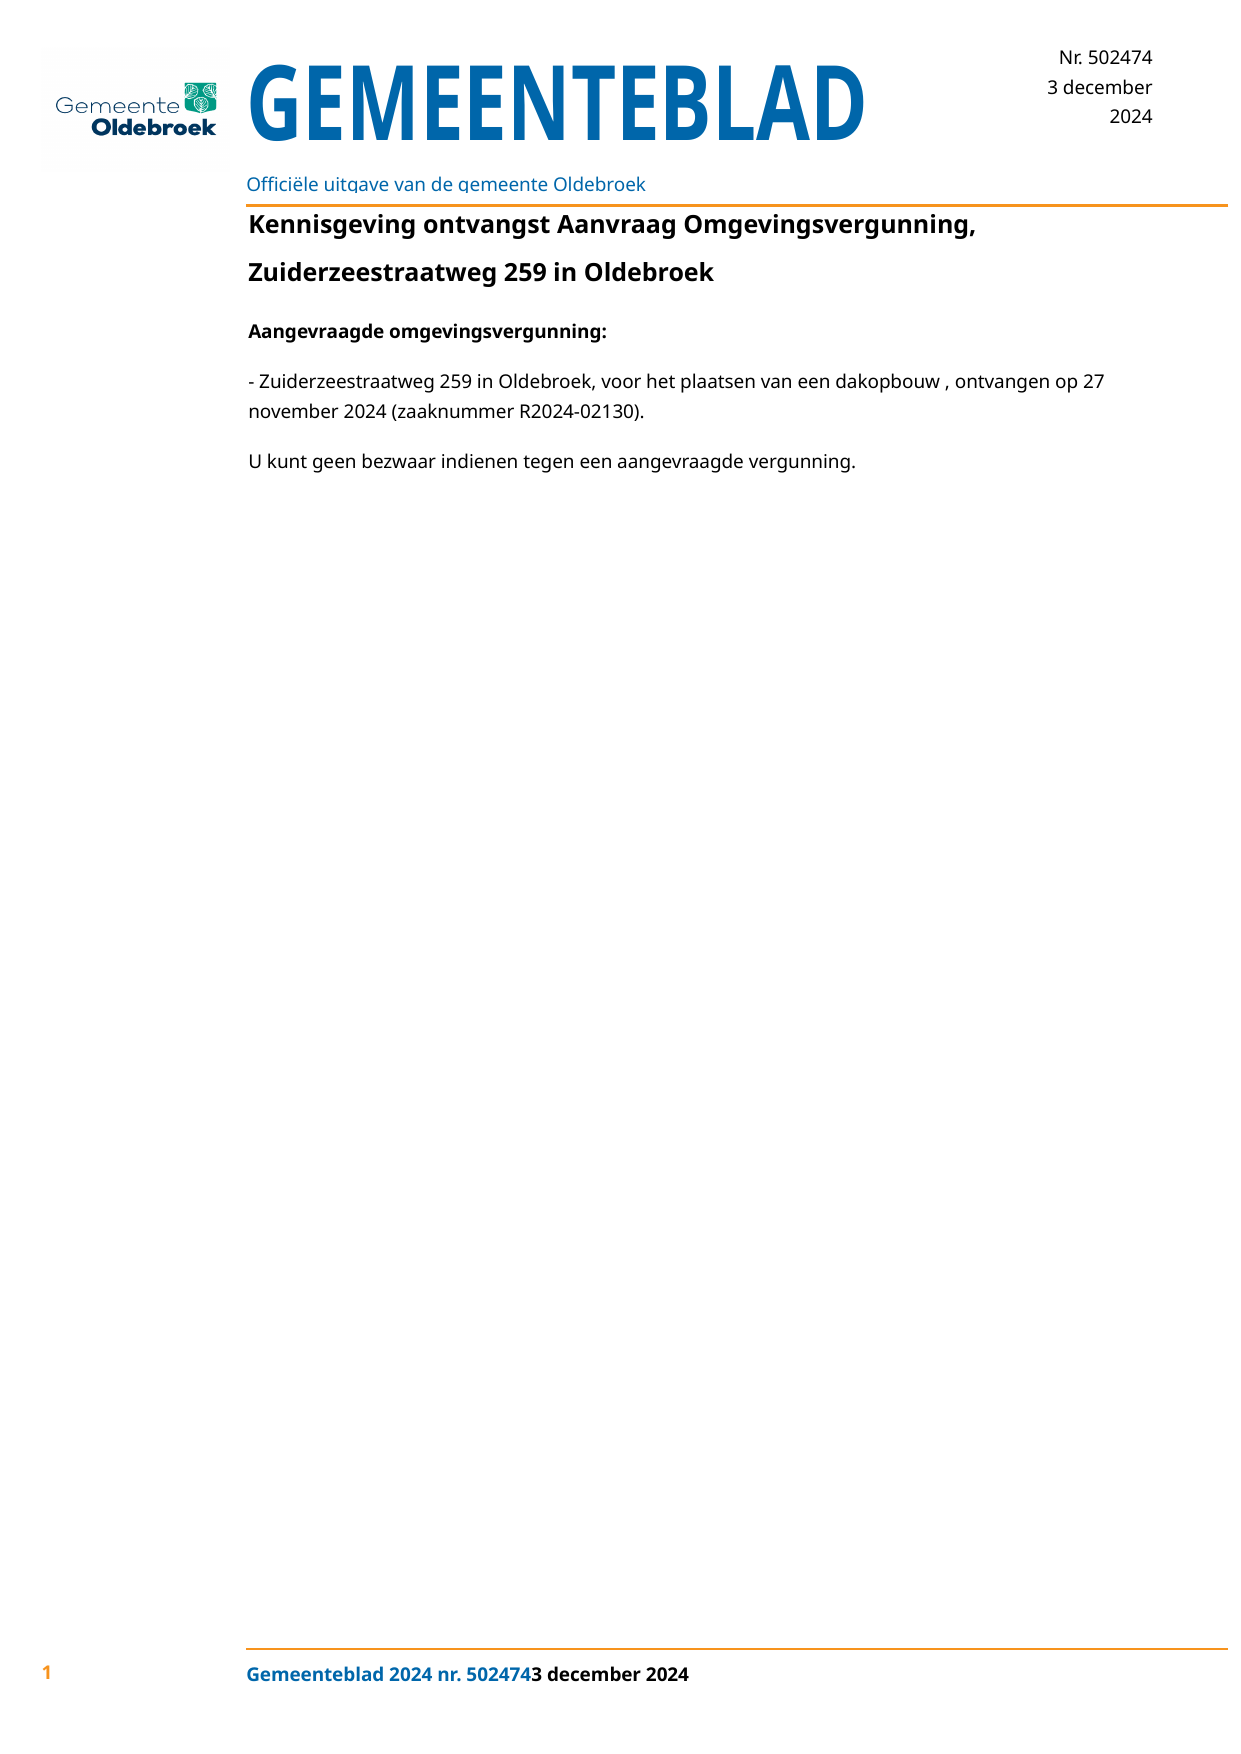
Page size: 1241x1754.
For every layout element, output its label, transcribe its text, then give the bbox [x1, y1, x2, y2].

text - Zuiderzeestraatweg 259 in Oldebroek, voor het plaatsen van een dakopbouw , ontvangen op 27 november 2024 (zaaknummer R2024-02130). [248, 368, 1152, 424]
text Kennisgeving ontvangst Aanvraag Omgevingsvergunning, Zuiderzeestraatweg 259 in Oldebroek [248, 207, 1152, 288]
text U kunt geen bezwaar indienen tegen een aangevraagde vergunning. [248, 448, 1152, 474]
picture [41, 47, 231, 172]
text Aangevraagde omgevingsvergunning: [248, 318, 1152, 344]
